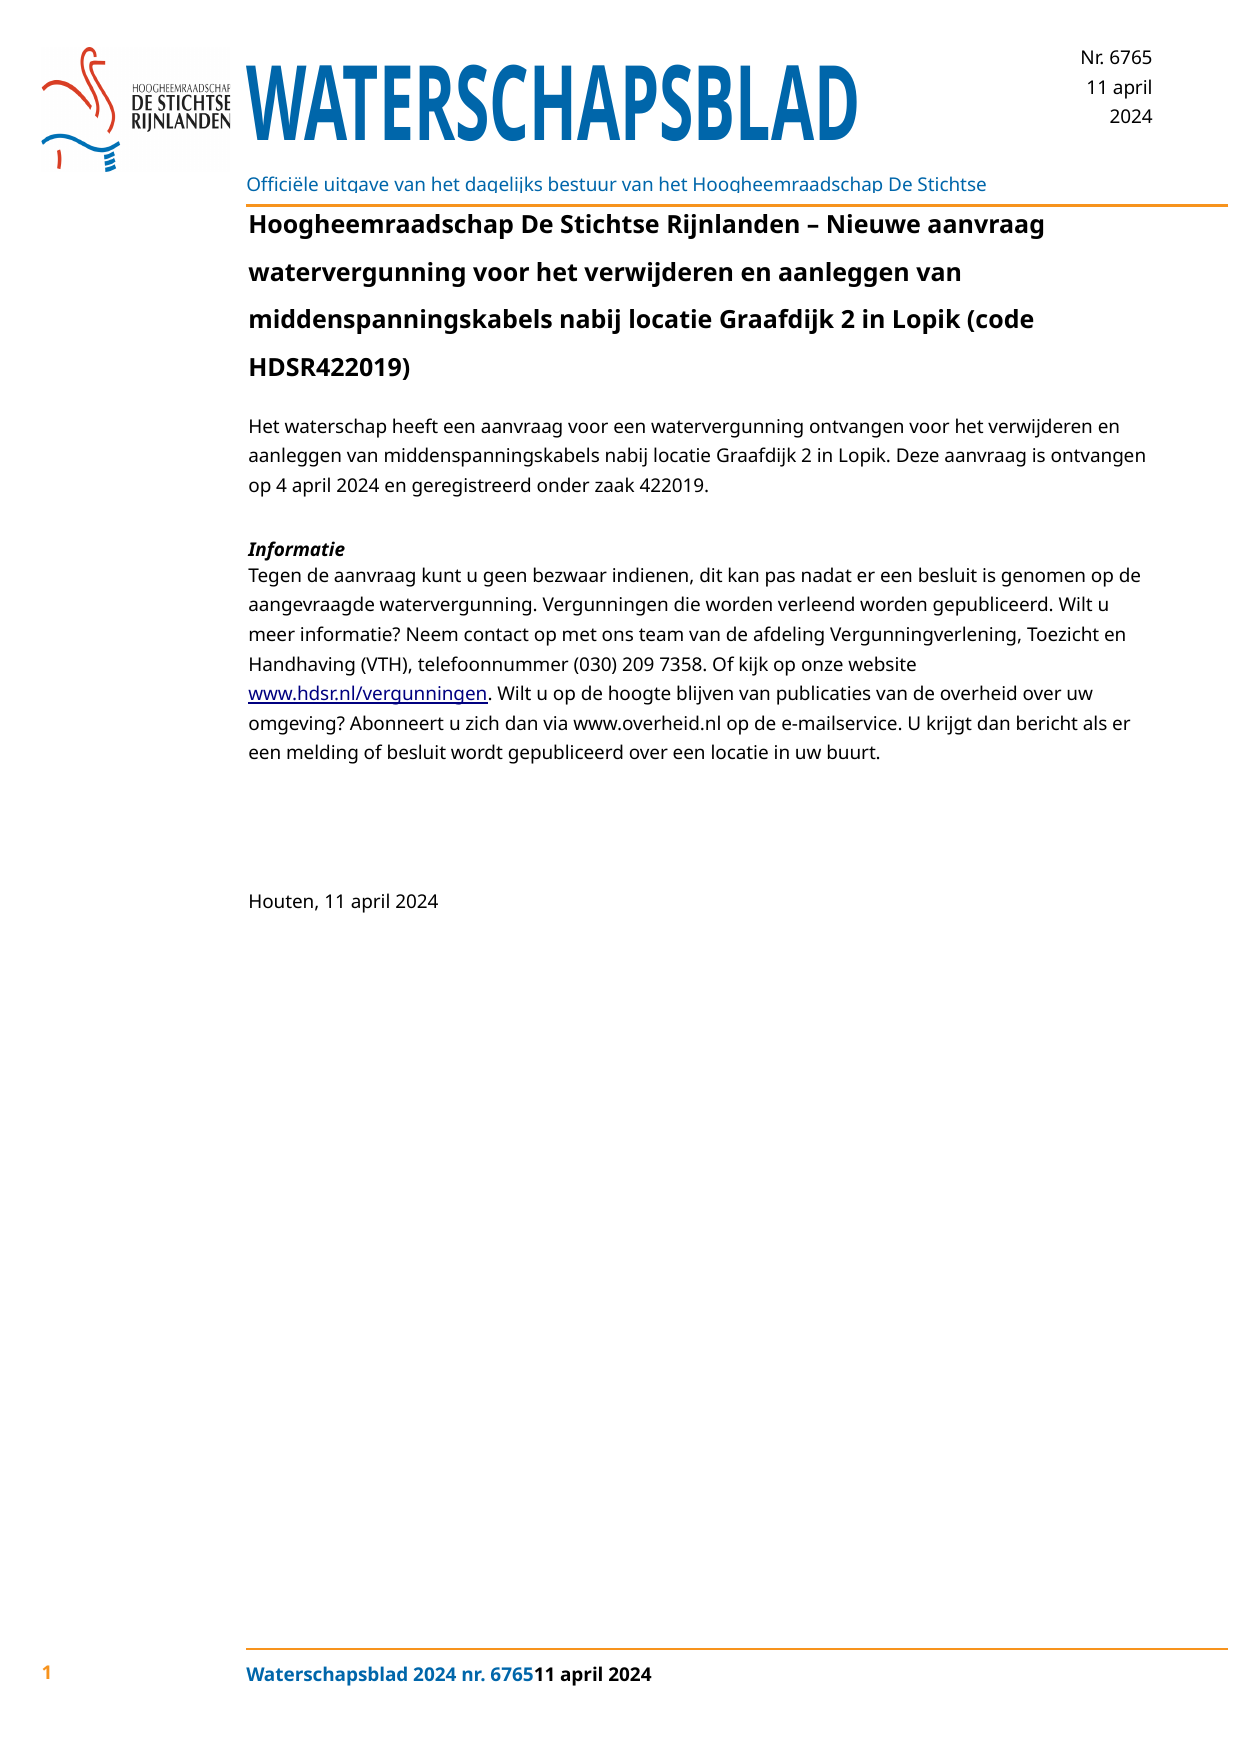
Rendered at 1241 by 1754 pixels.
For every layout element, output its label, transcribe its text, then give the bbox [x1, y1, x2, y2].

text Informatie [248, 536, 1152, 562]
text Het waterschap heeft een aanvraag voor een watervergunning ontvangen voor het verwijderen en aanleggen van middenspanningskabels nabij locatie Graafdijk 2 in Lopik. Deze aanvraag is ontvangen op 4 april 2024 en geregistreerd onder zaak 422019. [248, 413, 1152, 498]
text Tegen de aanvraag kunt u geen bezwaar indienen, dit kan pas nadat er een besluit is genomen op de aangevraagde watervergunning. Vergunningen die worden verleend worden gepubliceerd. Wilt u meer informatie? Neem contact op met ons team van de afdeling Vergunningverlening, Toezicht en Handhaving (VTH), telefoonnummer (030) 209 7358. Of kijk op onze website www.hdsr.nl/vergunningen. Wilt u op de hoogte blijven van publicaties van de overheid over uw omgeving? Abonneert u zich dan via www.overheid.nl op de e-mailservice. U krijgt dan bericht als er een melding of besluit wordt gepubliceerd over een locatie in uw buurt. [248, 562, 1152, 765]
text Houten, 11 april 2024 [248, 888, 1152, 914]
picture [41, 47, 231, 172]
text Hoogheemraadschap De Stichtse Rijnlanden – Nieuwe aanvraag watervergunning voor het verwijderen en aanleggen van middenspanningskabels nabij locatie Graafdijk 2 in Lopik (code HDSR422019) [248, 207, 1152, 384]
